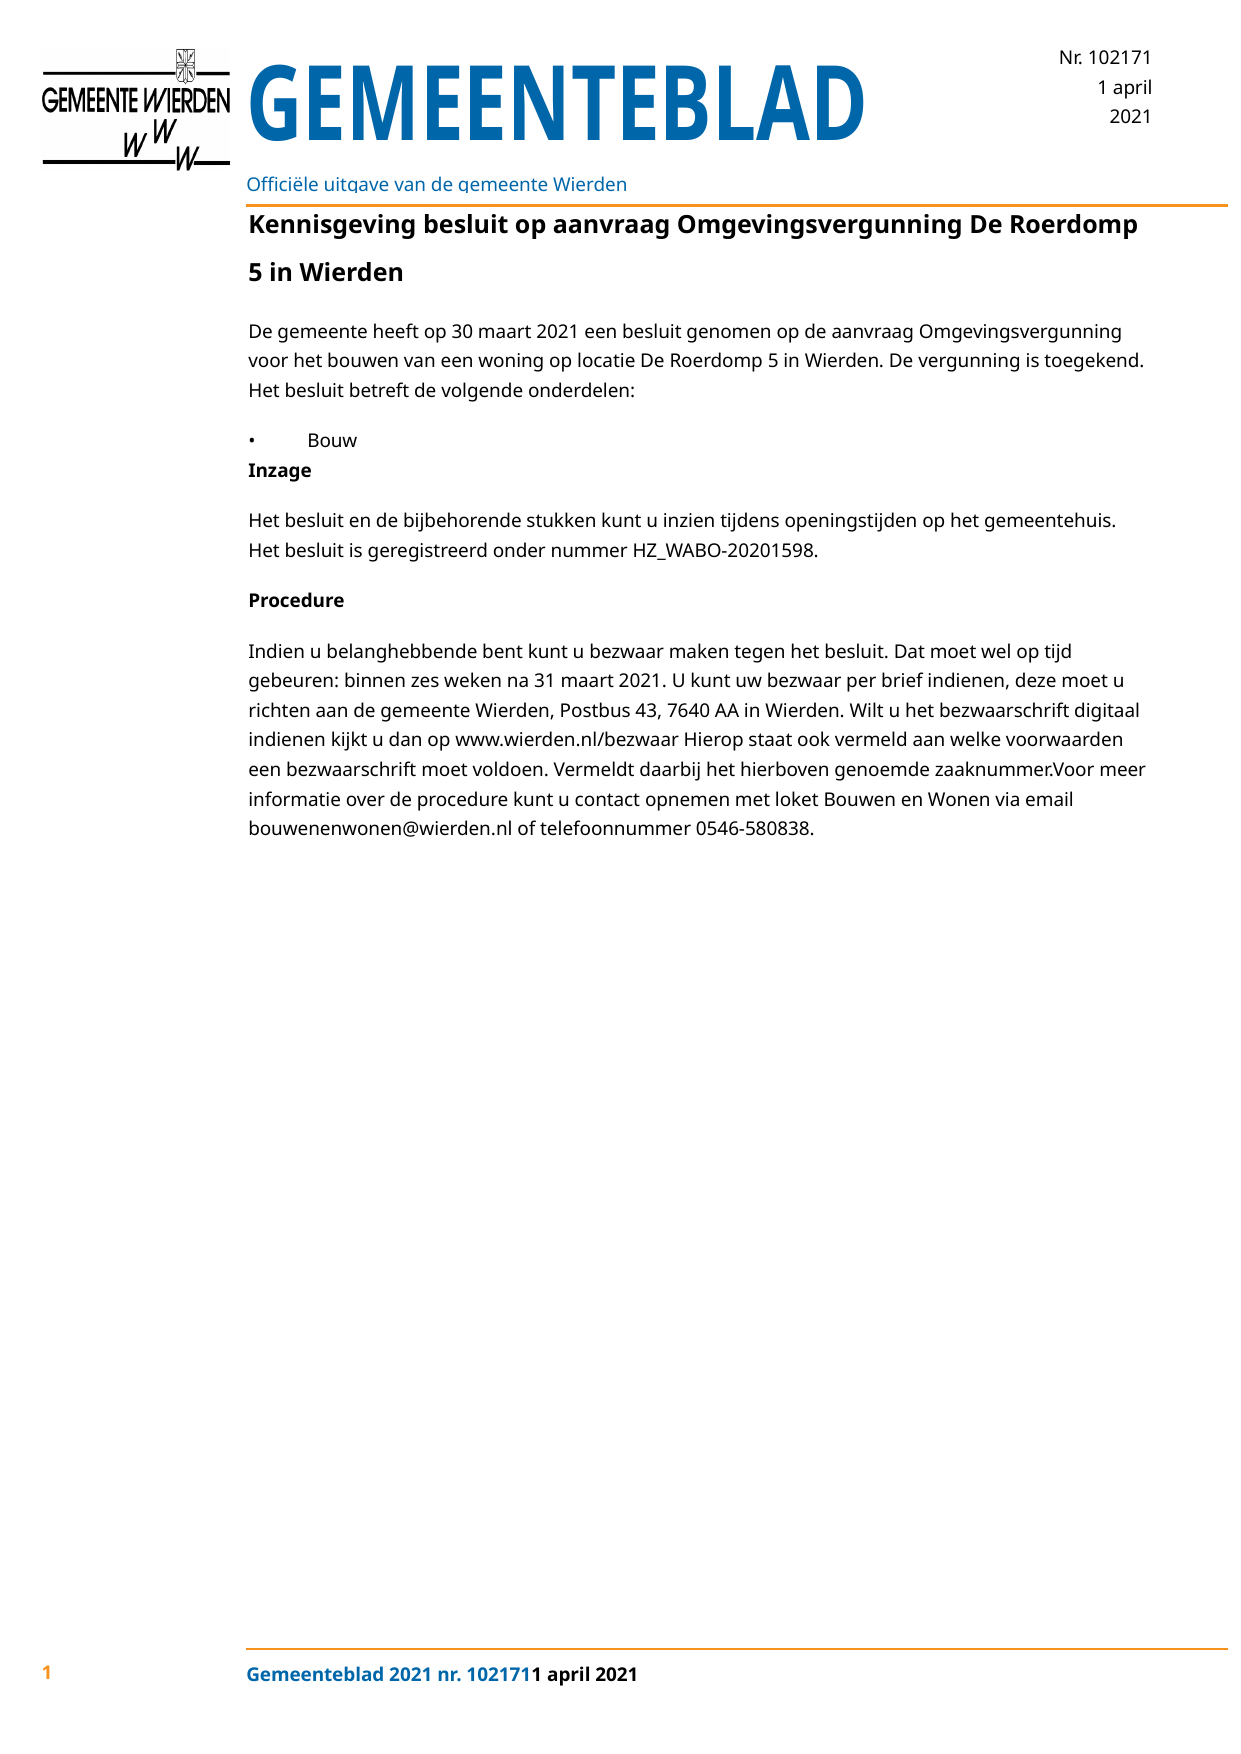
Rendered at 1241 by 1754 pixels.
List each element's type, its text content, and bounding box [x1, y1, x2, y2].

text Inzage [248, 457, 1152, 483]
text Kennisgeving besluit op aanvraag Omgevingsvergunning De Roerdomp 5 in Wierden [248, 207, 1152, 288]
picture [41, 47, 231, 172]
text Het besluit en de bijbehorende stukken kunt u inzien tijdens openingstijden op het gemeentehuis. Het besluit is geregistreerd onder nummer HZ_WABO-20201598. [248, 507, 1152, 563]
text Procedure [248, 587, 1152, 613]
list Bouw [248, 427, 1152, 453]
text De gemeente heeft op 30 maart 2021 een besluit genomen op de aanvraag Omgevingsvergunning voor het bouwen van een woning op locatie De Roerdomp 5 in Wierden. De vergunning is toegekend. Het besluit betreft de volgende onderdelen: [248, 318, 1152, 403]
text Indien u belanghebbende bent kunt u bezwaar maken tegen het besluit. Dat moet wel op tijd gebeuren: binnen zes weken na 31 maart 2021. U kunt uw bezwaar per brief indienen, deze moet u richten aan de gemeente Wierden, Postbus 43, 7640 AA in Wierden. Wilt u het bezwaarschrift digitaal indienen kijkt u dan op www.wierden.nl/bezwaar Hierop staat ook vermeld aan welke voorwaarden een bezwaarschrift moet voldoen. Vermeldt daarbij het hierboven genoemde zaaknummer.Voor meer informatie over de procedure kunt u contact opnemen met loket Bouwen en Wonen via email bouwenenwonen@wierden.nl of telefoonnummer 0546-580838. [248, 638, 1152, 841]
